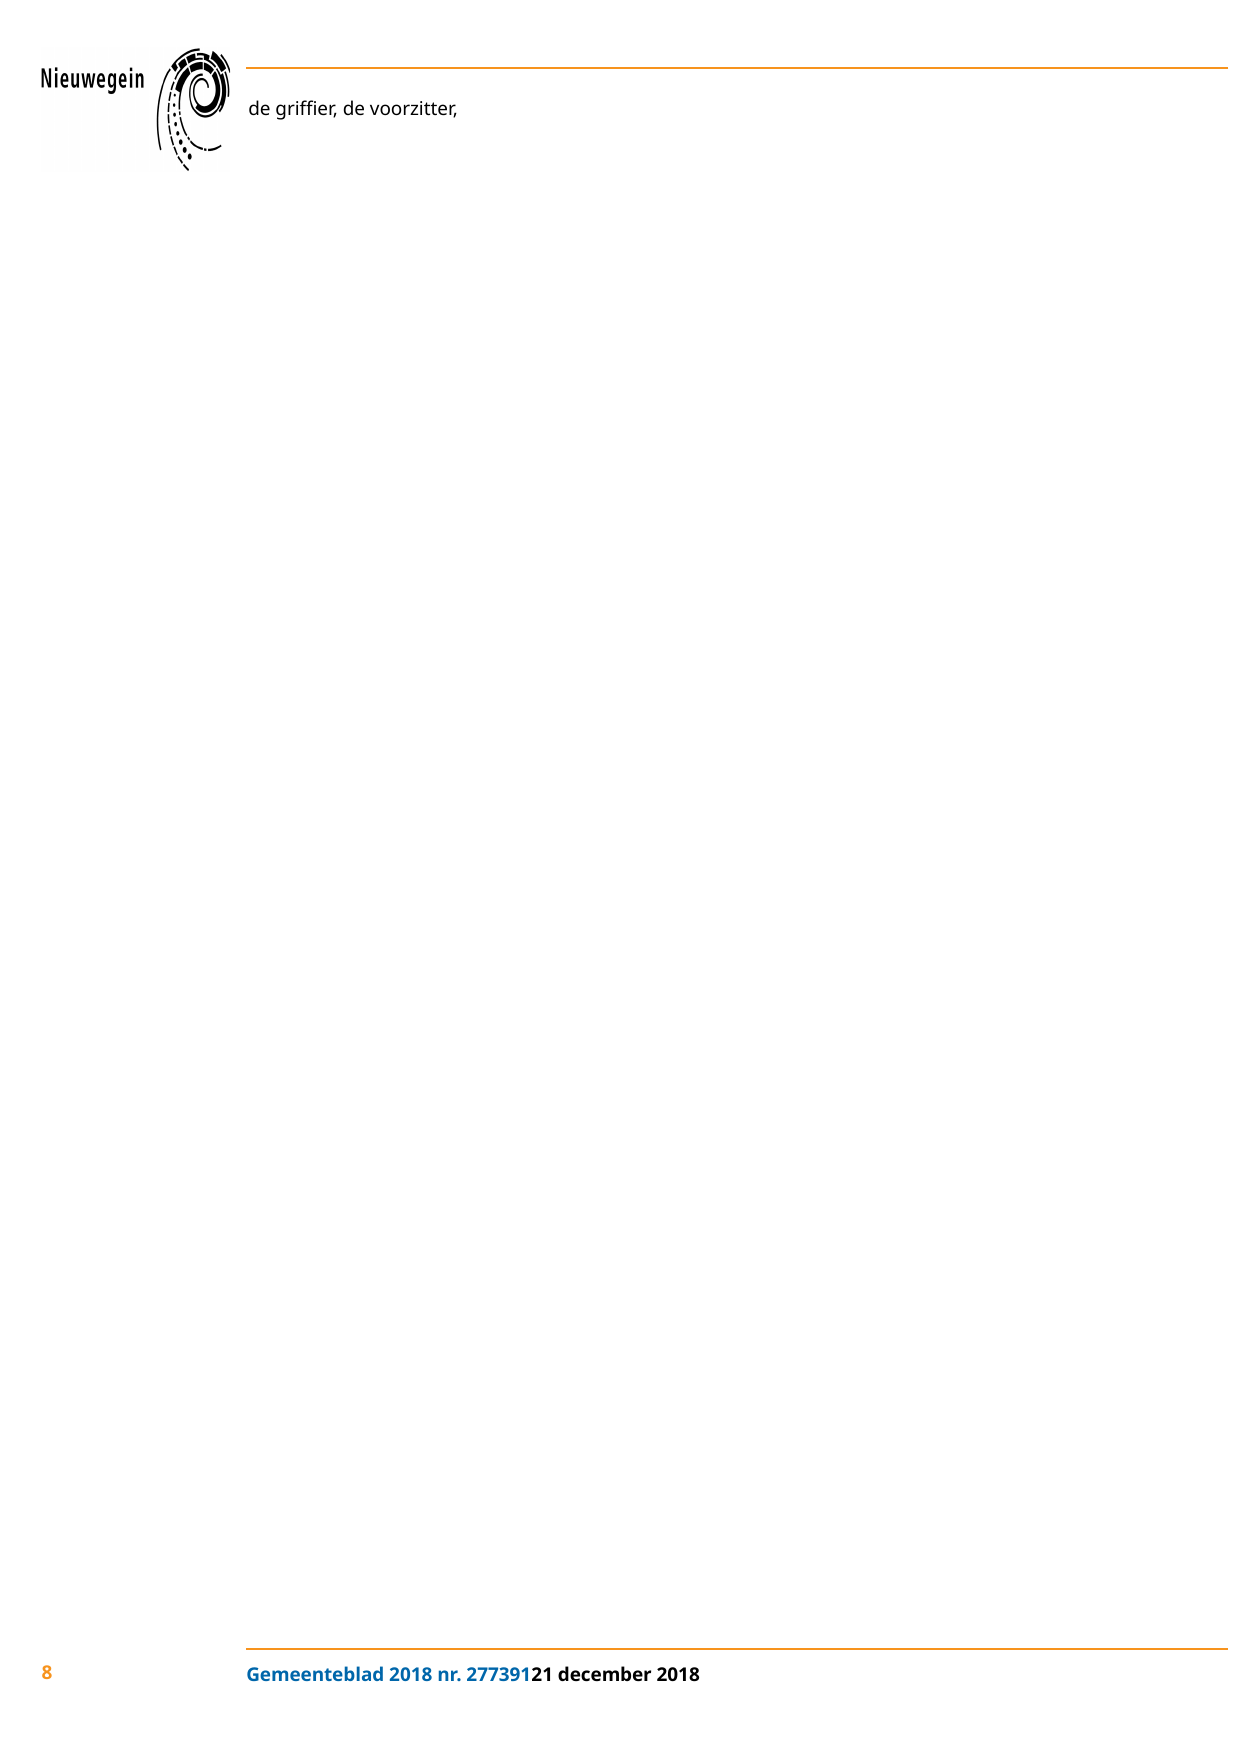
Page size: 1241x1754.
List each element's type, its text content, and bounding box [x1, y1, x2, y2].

text de griffier, de voorzitter, [248, 95, 1152, 121]
picture [41, 47, 231, 172]
